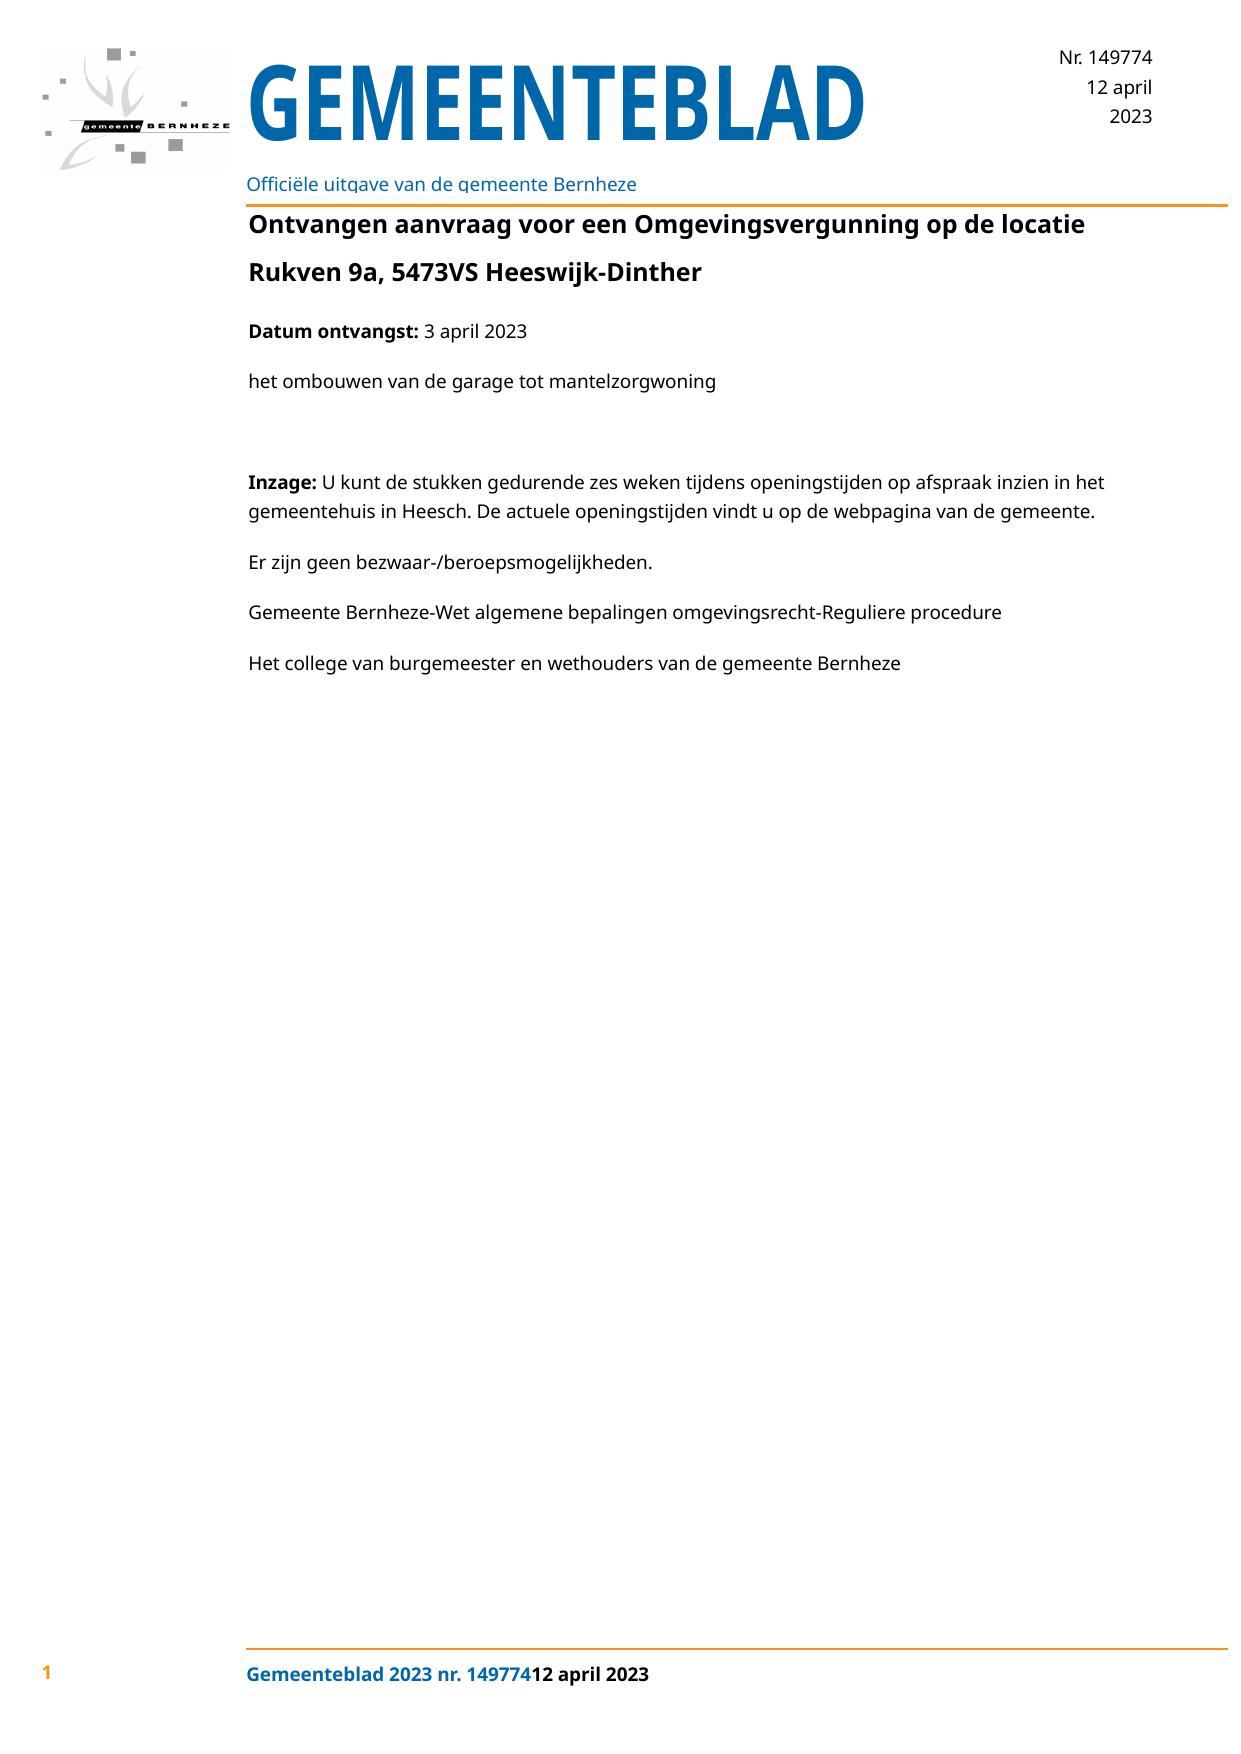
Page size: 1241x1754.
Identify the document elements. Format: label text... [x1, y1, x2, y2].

text Ontvangen aanvraag voor een Omgevingsvergunning op de locatie Rukven 9a, 5473VS Heeswijk-Dinther [248, 207, 1152, 288]
text het ombouwen van de garage tot mantelzorgwoning [248, 368, 1152, 394]
text Inzage: U kunt de stukken gedurende zes weken tijdens openingstijden op afspraak inzien in het gemeentehuis in Heesch. De actuele openingstijden vindt u op de webpagina van de gemeente. [248, 469, 1152, 524]
text Het college van burgemeester en wethouders van de gemeente Bernheze [248, 650, 1152, 676]
picture [41, 47, 231, 172]
text Datum ontvangst: 3 april 2023 [248, 318, 1152, 344]
text Er zijn geen bezwaar-/beroepsmogelijkheden. [248, 549, 1152, 575]
text Gemeente Bernheze-Wet algemene bepalingen omgevingsrecht-Reguliere procedure [248, 599, 1152, 625]
